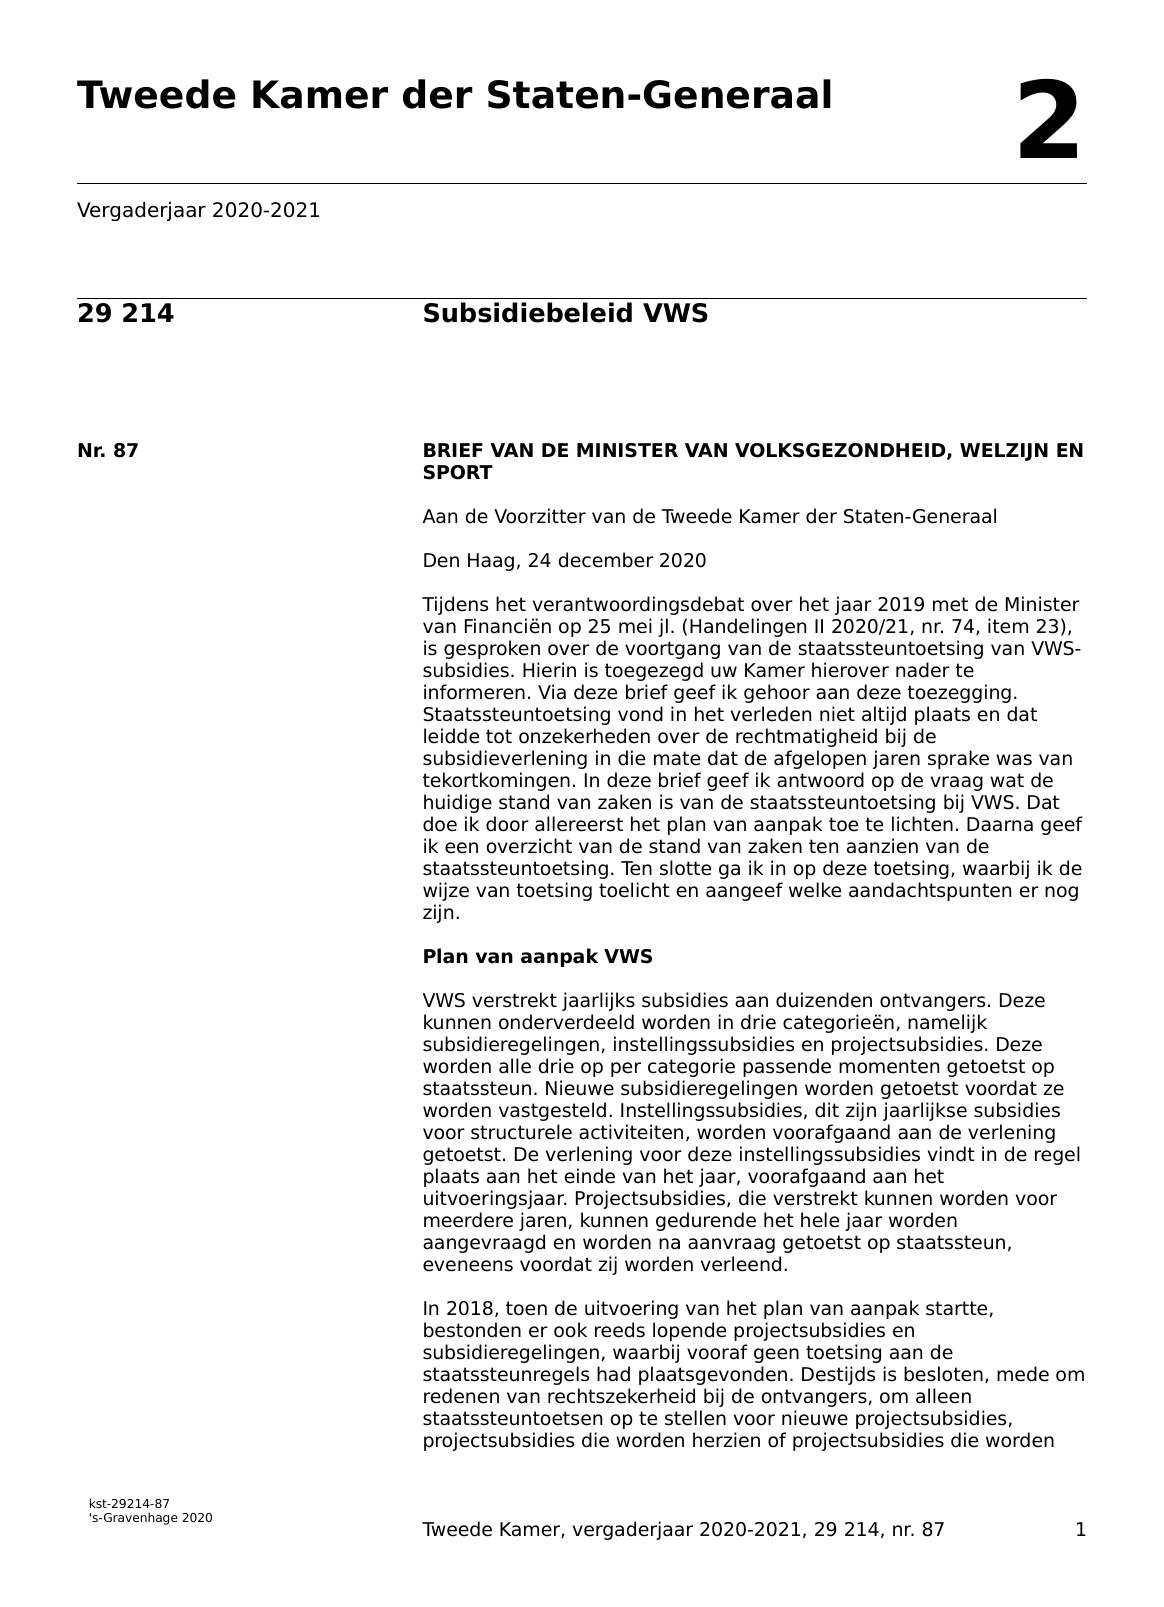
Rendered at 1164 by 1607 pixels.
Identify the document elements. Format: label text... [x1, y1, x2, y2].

text 's-Gravenhage 2020 [88, 1511, 323, 1525]
text kst-29214-87 [88, 1497, 323, 1511]
text Den Haag, 24 december 2020 [422, 550, 1087, 572]
text VWS verstrekt jaarlijks subsidies aan duizenden ontvangers. Deze kunnen onderverdeeld worden in drie categorieën, namelijk subsidieregelingen, instellingssubsidies en projectsubsidies. Deze worden alle drie op per categorie passende momenten getoetst op staatssteun. Nieuwe subsidieregelingen worden getoetst voordat ze worden vastgesteld. Instellingssubsidies, dit zijn jaarlijkse subsidies voor structurele activiteiten, worden voorafgaand aan de verlening getoetst. De verlening voor deze instellingssubsidies vindt in de regel plaats aan het einde van het jaar, voorafgaand aan het uitvoeringsjaar. Projectsubsidies, die verstrekt kunnen worden voor meerdere jaren, kunnen gedurende het hele jaar worden aangevraagd en worden na aanvraag getoetst op staatssteun, eveneens voordat zij worden verleend. [422, 990, 1087, 1276]
text Tijdens het verantwoordingsdebat over het jaar 2019 met de Minister van Financiën op 25 mei jl. (Handelingen II 2020/21, nr. 74, item 23), is gesproken over de voortgang van de staatssteuntoetsing van VWS-subsidies. Hierin is toegezegd uw Kamer hierover nader te informeren. Via deze brief geef ik gehoor aan deze toezegging. [422, 594, 1087, 704]
text Aan de Voorzitter van de Tweede Kamer der Staten-Generaal [422, 506, 1087, 528]
subtitle Plan van aanpak VWS [422, 946, 1087, 968]
subtitle Nr. 87 BRIEF VAN DE MINISTER VAN VOLKSGEZONDHEID, WELZIJN EN SPORT [77, 440, 1087, 484]
text In 2018, toen de uitvoering van het plan van aanpak startte, bestonden er ook reeds lopende projectsubsidies en subsidieregelingen, waarbij vooraf geen toetsing aan de staatssteunregels had plaatsgevonden. Destijds is besloten, mede om redenen van rechtszekerheid bij de ontvangers, om alleen staatssteuntoetsen op te stellen voor nieuwe projectsubsidies, projectsubsidies die worden herzien of projectsubsidies die worden [422, 1298, 1087, 1452]
table_header 2 [886, 59, 1087, 183]
table_header Tweede Kamer der Staten-Generaal [77, 59, 886, 183]
table_cell Vergaderjaar 2020-2021 [77, 184, 1087, 298]
text Staatssteuntoetsing vond in het verleden niet altijd plaats en dat leidde tot onzekerheden over de rechtmatigheid bij de subsidieverlening in die mate dat de afgelopen jaren sprake was van tekortkomingen. In deze brief geef ik antwoord op de vraag wat de huidige stand van zaken is van de staatssteuntoetsing bij VWS. Dat doe ik door allereerst het plan van aanpak toe te lichten. Daarna geef ik een overzicht van de stand van zaken ten aanzien van de staatssteuntoetsing. Ten slotte ga ik in op deze toetsing, waarbij ik de wijze van toetsing toelicht en aangeef welke aandachtspunten er nog zijn. [422, 704, 1087, 924]
subtitle 29 214 Subsidiebeleid VWS [77, 299, 1087, 329]
